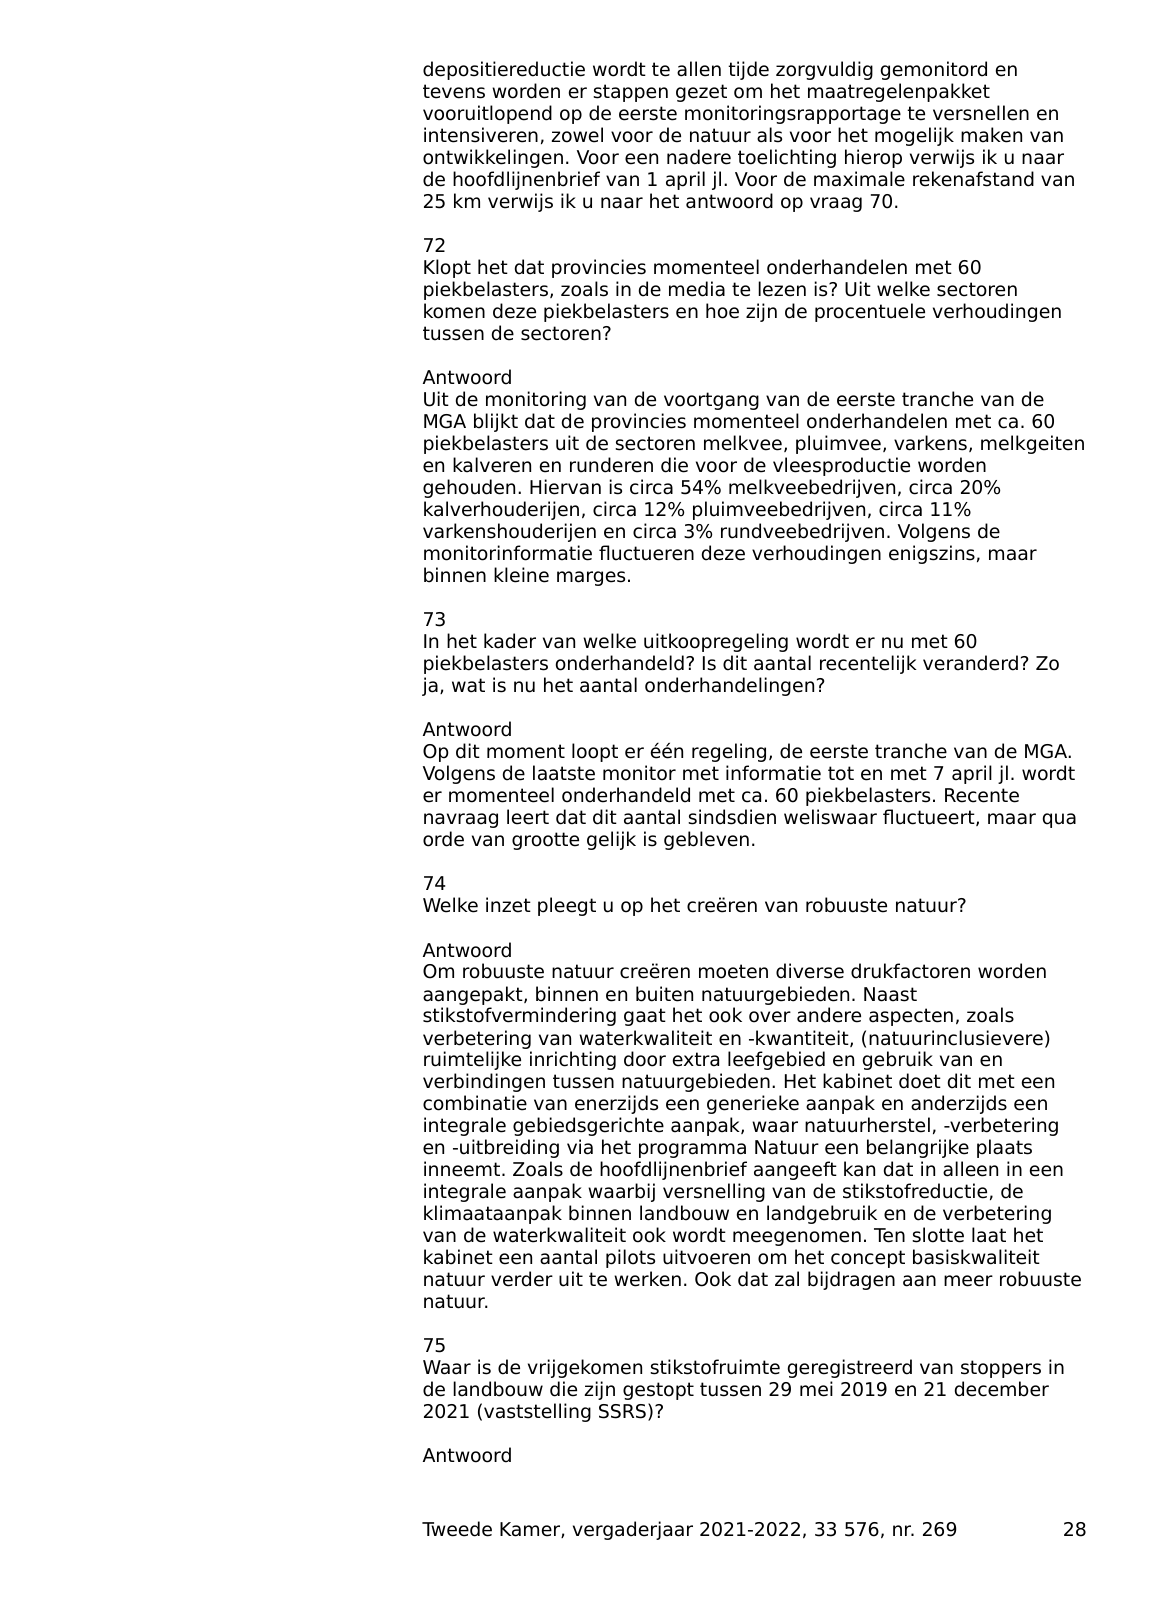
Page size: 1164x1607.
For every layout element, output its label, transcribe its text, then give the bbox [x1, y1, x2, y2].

text Op dit moment loopt er één regeling, de eerste tranche van de MGA. Volgens de laatste monitor met informatie tot en met 7 april jl. wordt er momenteel onderhandeld met ca. 60 piekbelasters. Recente navraag leert dat dit aantal sindsdien weliswaar fluctueert, maar qua orde van grootte gelijk is gebleven. [422, 741, 1087, 851]
text 74 [422, 873, 1087, 895]
text Welke inzet pleegt u op het creëren van robuuste natuur? [422, 895, 1087, 917]
text 75 [422, 1335, 1087, 1357]
text Antwoord [422, 1445, 1087, 1467]
text Antwoord [422, 367, 1087, 389]
text 73 [422, 609, 1087, 631]
text Antwoord [422, 939, 1087, 961]
text Waar is de vrijgekomen stikstofruimte geregistreerd van stoppers in de landbouw die zijn gestopt tussen 29 mei 2019 en 21 december 2021 (vaststelling SSRS)? [422, 1357, 1087, 1423]
text 72 [422, 235, 1087, 257]
text Klopt het dat provincies momenteel onderhandelen met 60 piekbelasters, zoals in de media te lezen is? Uit welke sectoren komen deze piekbelasters en hoe zijn de procentuele verhoudingen tussen de sectoren? [422, 257, 1087, 345]
text Antwoord [422, 719, 1087, 741]
text depositiereductie wordt te allen tijde zorgvuldig gemonitord en tevens worden er stappen gezet om het maatregelenpakket vooruitlopend op de eerste monitoringsrapportage te versnellen en intensiveren, zowel voor de natuur als voor het mogelijk maken van ontwikkelingen. Voor een nadere toelichting hierop verwijs ik u naar de hoofdlijnenbrief van 1 april jl. Voor de maximale rekenafstand van 25 km verwijs ik u naar het antwoord op vraag 70. [422, 59, 1087, 213]
text Om robuuste natuur creëren moeten diverse drukfactoren worden aangepakt, binnen en buiten natuurgebieden. Naast stikstofvermindering gaat het ook over andere aspecten, zoals verbetering van waterkwaliteit en -kwantiteit, (natuurinclusievere) ruimtelijke inrichting door extra leefgebied en gebruik van en verbindingen tussen natuurgebieden. Het kabinet doet dit met een combinatie van enerzijds een generieke aanpak en anderzijds een integrale gebiedsgerichte aanpak, waar natuurherstel, -verbetering en -uitbreiding via het programma Natuur een belangrijke plaats inneemt. Zoals de hoofdlijnenbrief aangeeft kan dat in alleen in een integrale aanpak waarbij versnelling van de stikstofreductie, de klimaataanpak binnen landbouw en landgebruik en de verbetering van de waterkwaliteit ook wordt meegenomen. Ten slotte laat het kabinet een aantal pilots uitvoeren om het concept basiskwaliteit natuur verder uit te werken. Ook dat zal bijdragen aan meer robuuste natuur. [422, 961, 1087, 1313]
text Uit de monitoring van de voortgang van de eerste tranche van de MGA blijkt dat de provincies momenteel onderhandelen met ca. 60 piekbelasters uit de sectoren melkvee, pluimvee, varkens, melkgeiten en kalveren en runderen die voor de vleesproductie worden gehouden. Hiervan is circa 54% melkveebedrijven, circa 20% kalverhouderijen, circa 12% pluimveebedrijven, circa 11% varkenshouderijen en circa 3% rundveebedrijven. Volgens de monitorinformatie fluctueren deze verhoudingen enigszins, maar binnen kleine marges. [422, 389, 1087, 587]
text In het kader van welke uitkoopregeling wordt er nu met 60 piekbelasters onderhandeld? Is dit aantal recentelijk veranderd? Zo ja, wat is nu het aantal onderhandelingen? [422, 631, 1087, 697]
